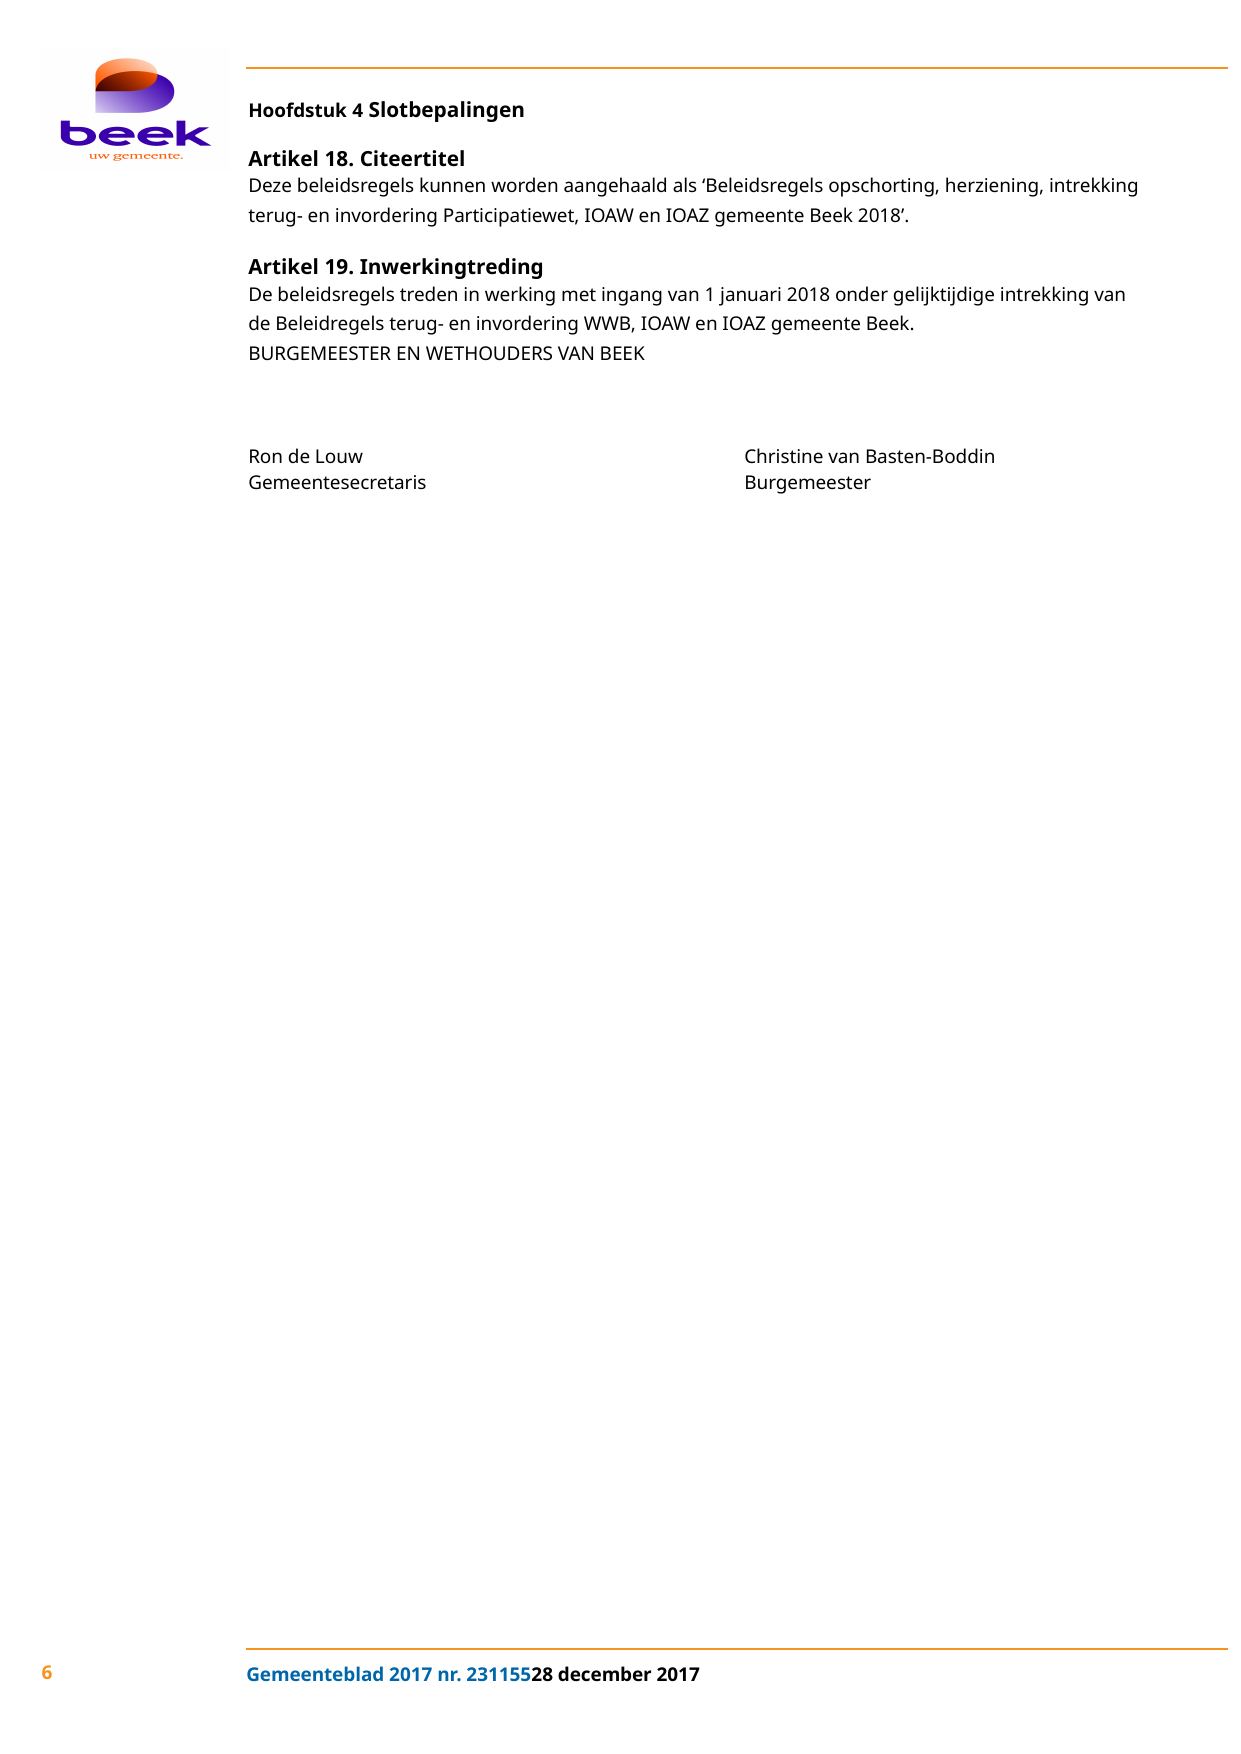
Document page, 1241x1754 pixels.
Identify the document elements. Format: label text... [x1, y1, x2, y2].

table_header BURGEMEESTER EN WETHOUDERS VAN BEEK [248, 340, 1152, 366]
table_cell [540, 469, 744, 494]
table_cell Ron de Louw [248, 443, 540, 469]
table_cell Gemeentesecretaris [248, 469, 540, 494]
text Hoofdstuk 4 Slotbepalingen [248, 95, 1152, 123]
table_cell [540, 443, 744, 469]
text Deze beleidsregels kunnen worden aangehaald als ‘Beleidsregels opschorting, herziening, intrekking terug- en invordering Participatiewet, IOAW en IOAZ gemeente Beek 2018’. [248, 172, 1152, 228]
table_cell [248, 392, 540, 417]
table_cell [540, 392, 744, 417]
table_cell [540, 418, 744, 443]
table_cell [248, 418, 540, 443]
picture [41, 47, 231, 172]
table_cell [744, 366, 1152, 392]
table_cell [744, 418, 1152, 443]
table_cell [248, 366, 540, 392]
text Artikel 19. Inwerkingtreding [248, 252, 1152, 281]
table_cell [540, 366, 744, 392]
text De beleidsregels treden in werking met ingang van 1 januari 2018 onder gelijktijdige intrekking van de Beleidregels terug- en invordering WWB, IOAW en IOAZ gemeente Beek. [248, 281, 1152, 336]
table_cell Burgemeester [744, 469, 1152, 494]
table_cell [744, 392, 1152, 417]
text Artikel 18. Citeertitel [248, 144, 1152, 172]
table_cell Christine van Basten-Boddin [744, 443, 1152, 469]
